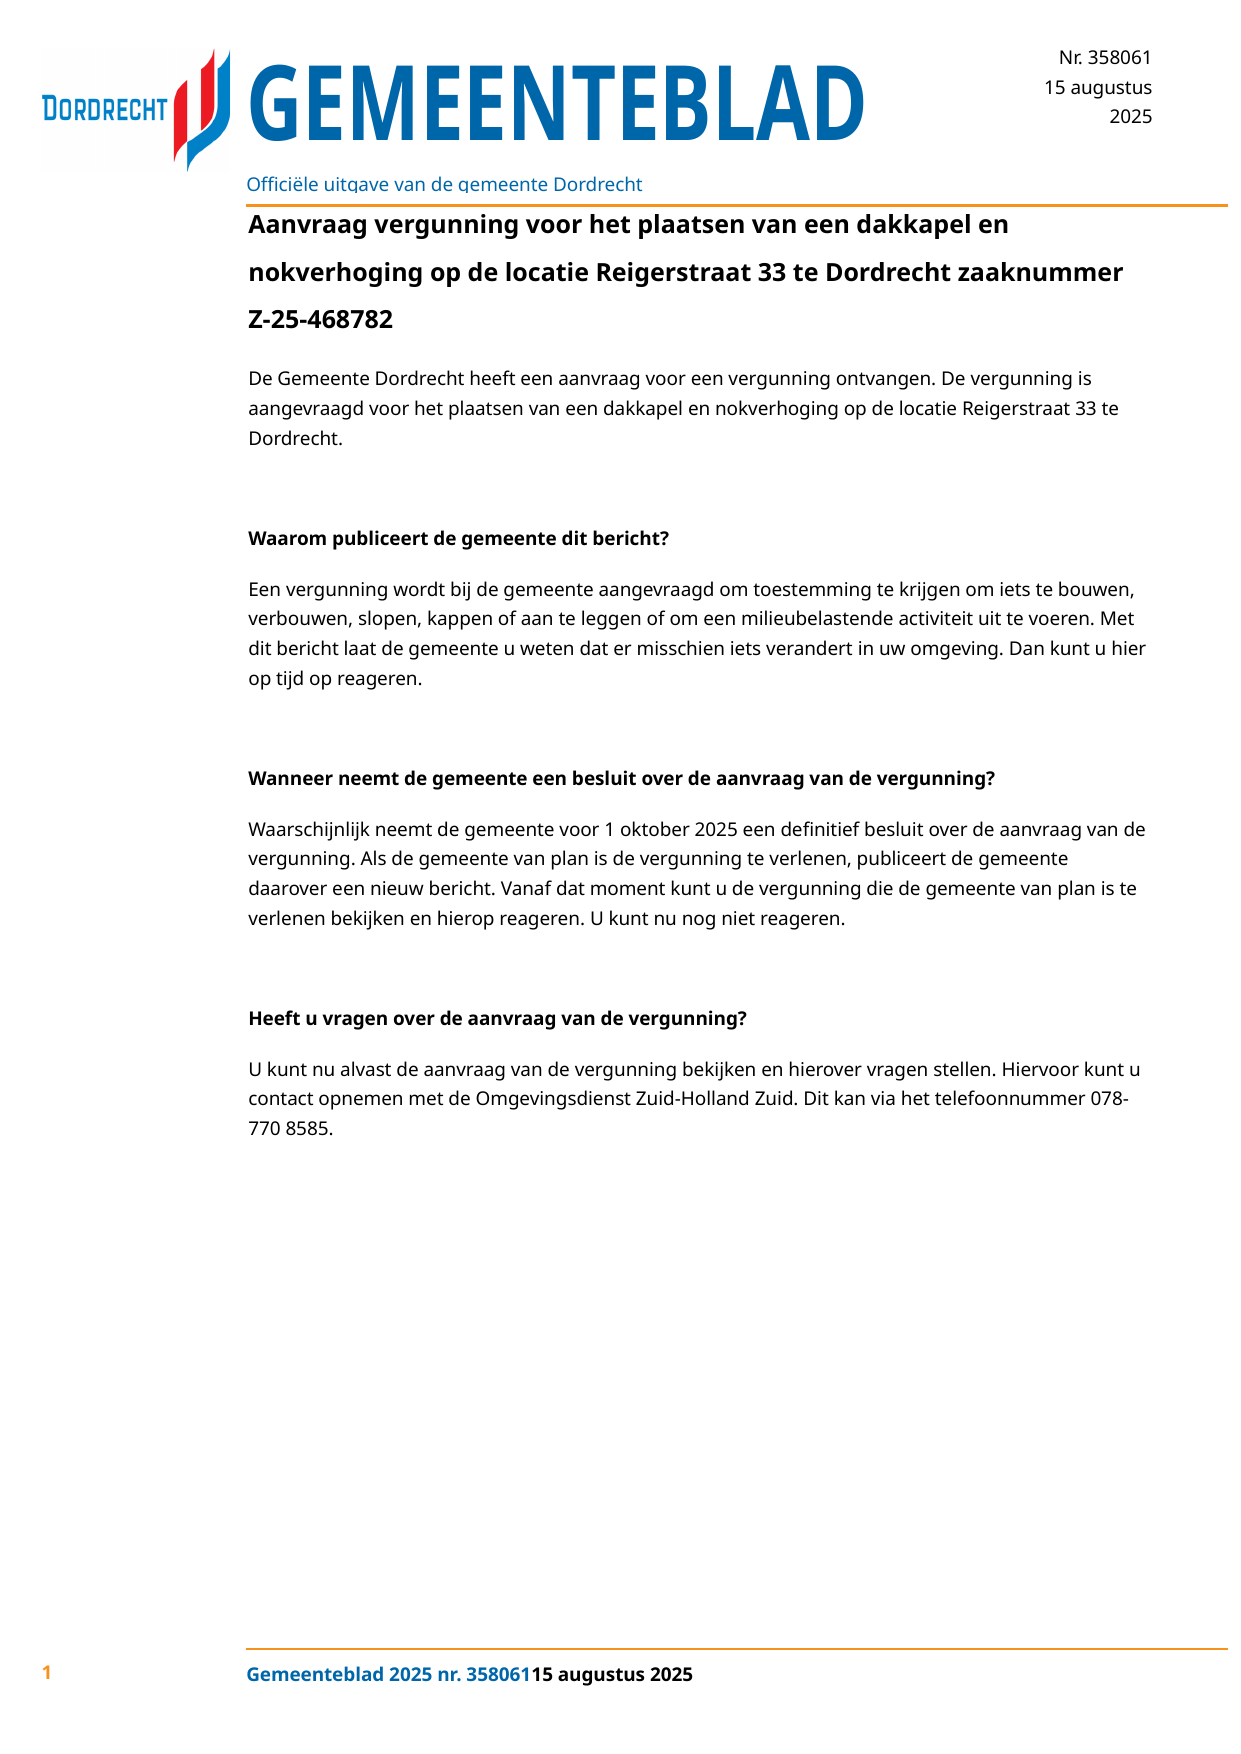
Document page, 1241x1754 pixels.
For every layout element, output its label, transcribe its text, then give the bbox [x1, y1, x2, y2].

text Waarom publiceert de gemeente dit bericht? [248, 526, 1152, 551]
text Een vergunning wordt bij de gemeente aangevraagd om toestemming te krijgen om iets te bouwen, verbouwen, slopen, kappen of aan te leggen of om een milieubelastende activiteit uit te voeren. Met dit bericht laat de gemeente u weten dat er misschien iets verandert in uw omgeving. Dan kunt u hier op tijd op reageren. [248, 576, 1152, 690]
text Waarschijnlijk neemt de gemeente voor 1 oktober 2025 een definitief besluit over de aanvraag van de vergunning. Als de gemeente van plan is de vergunning te verlenen, publiceert de gemeente daarover een nieuw bericht. Vanaf dat moment kunt u de vergunning die de gemeente van plan is te verlenen bekijken en hierop reageren. U kunt nu nog niet reageren. [248, 816, 1152, 930]
text Heeft u vragen over de aanvraag van de vergunning? [248, 1006, 1152, 1031]
text Wanneer neemt de gemeente een besluit over de aanvraag van de vergunning? [248, 766, 1152, 791]
text U kunt nu alvast de aanvraag van de vergunning bekijken en hierover vragen stellen. Hiervoor kunt u contact opnemen met de Omgevingsdienst Zuid-Holland Zuid. Dit kan via het telefoonnummer 078-770 8585. [248, 1056, 1152, 1141]
text De Gemeente Dordrecht heeft een aanvraag voor een vergunning ontvangen. De vergunning is aangevraagd voor het plaatsen van een dakkapel en nokverhoging op de locatie Reigerstraat 33 te Dordrecht. [248, 366, 1152, 450]
picture [41, 47, 231, 172]
text Aanvraag vergunning voor het plaatsen van een dakkapel en nokverhoging op de locatie Reigerstraat 33 te Dordrecht zaaknummer Z-25-468782 [248, 207, 1152, 336]
